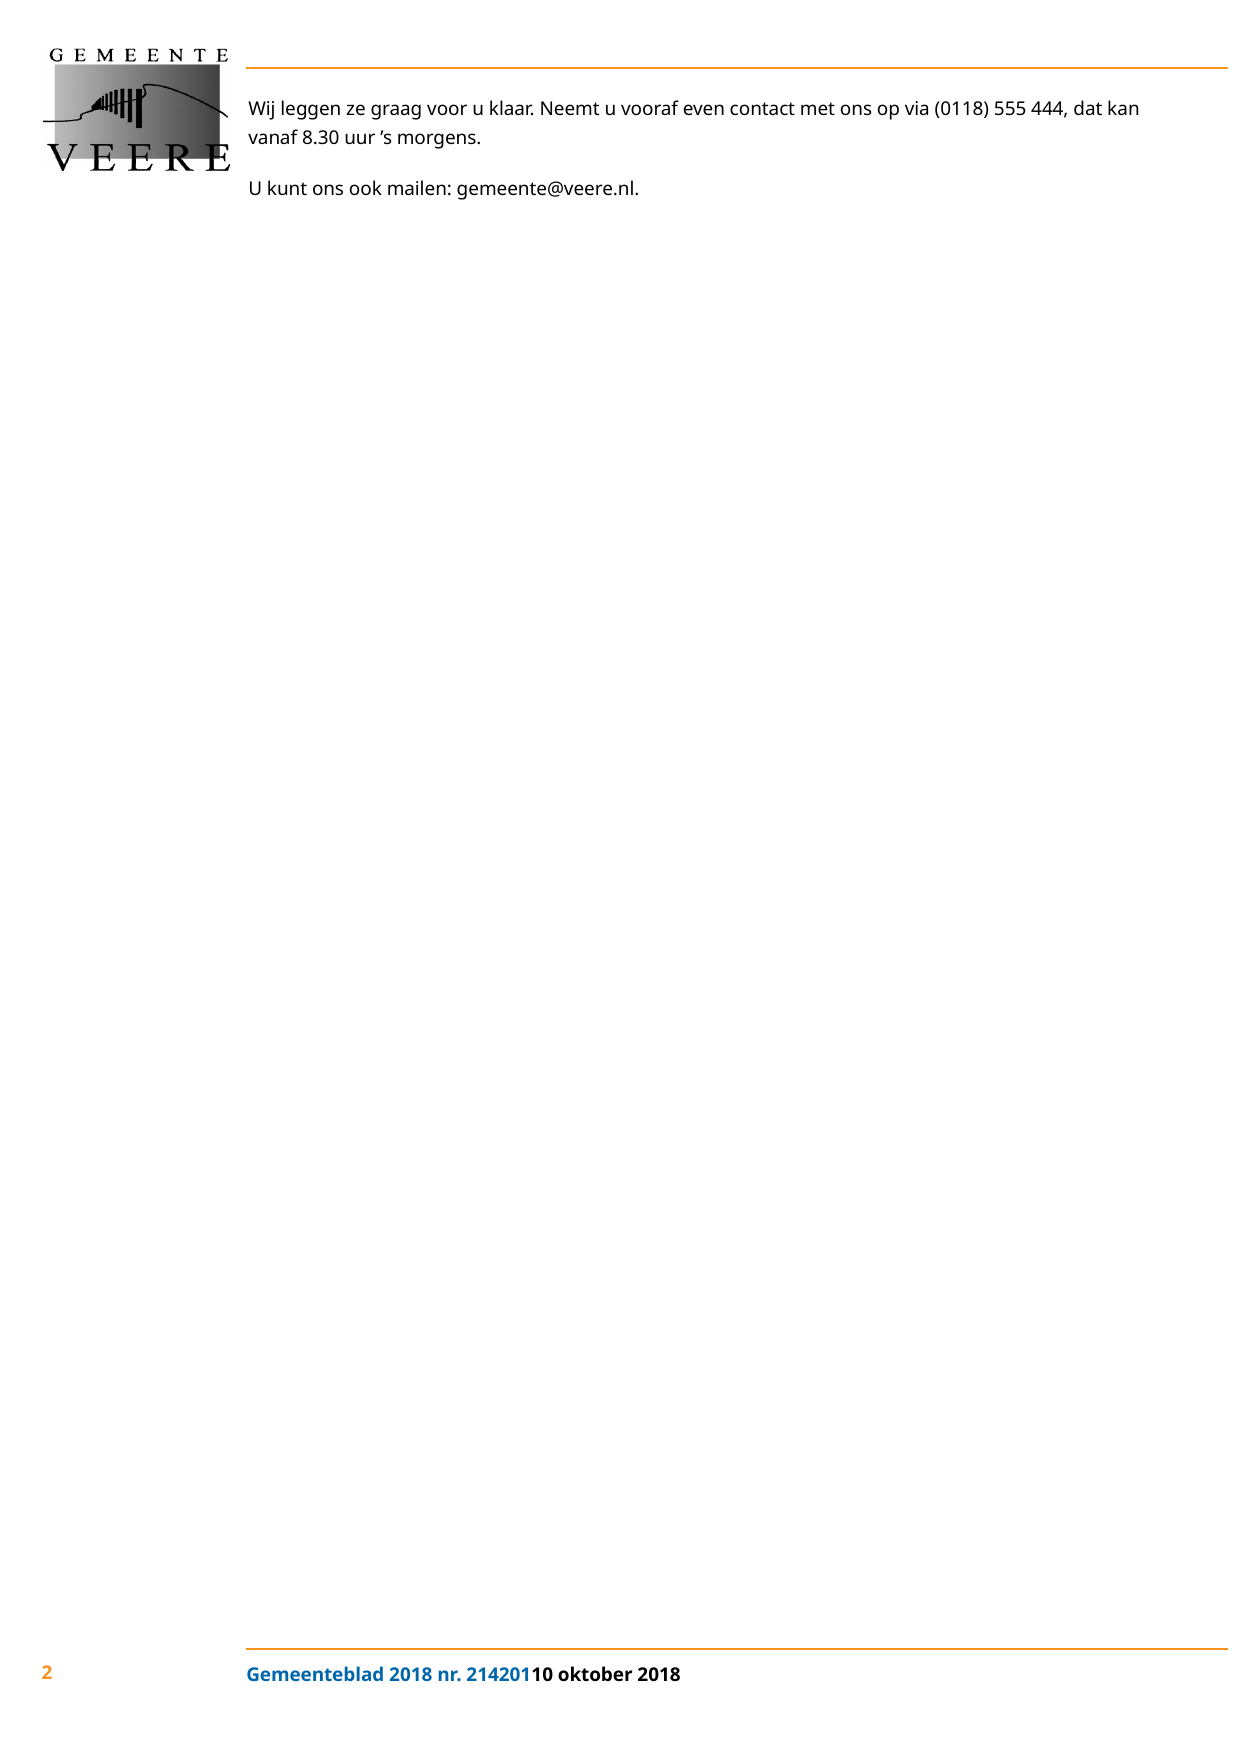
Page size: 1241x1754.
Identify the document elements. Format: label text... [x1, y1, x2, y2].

picture [41, 47, 231, 172]
text U kunt ons ook mailen: gemeente@veere.nl. [248, 175, 1152, 201]
text Wij leggen ze graag voor u klaar. Neemt u vooraf even contact met ons op via (0118) 555 444, dat kan vanaf 8.30 uur ’s morgens. [248, 95, 1152, 150]
